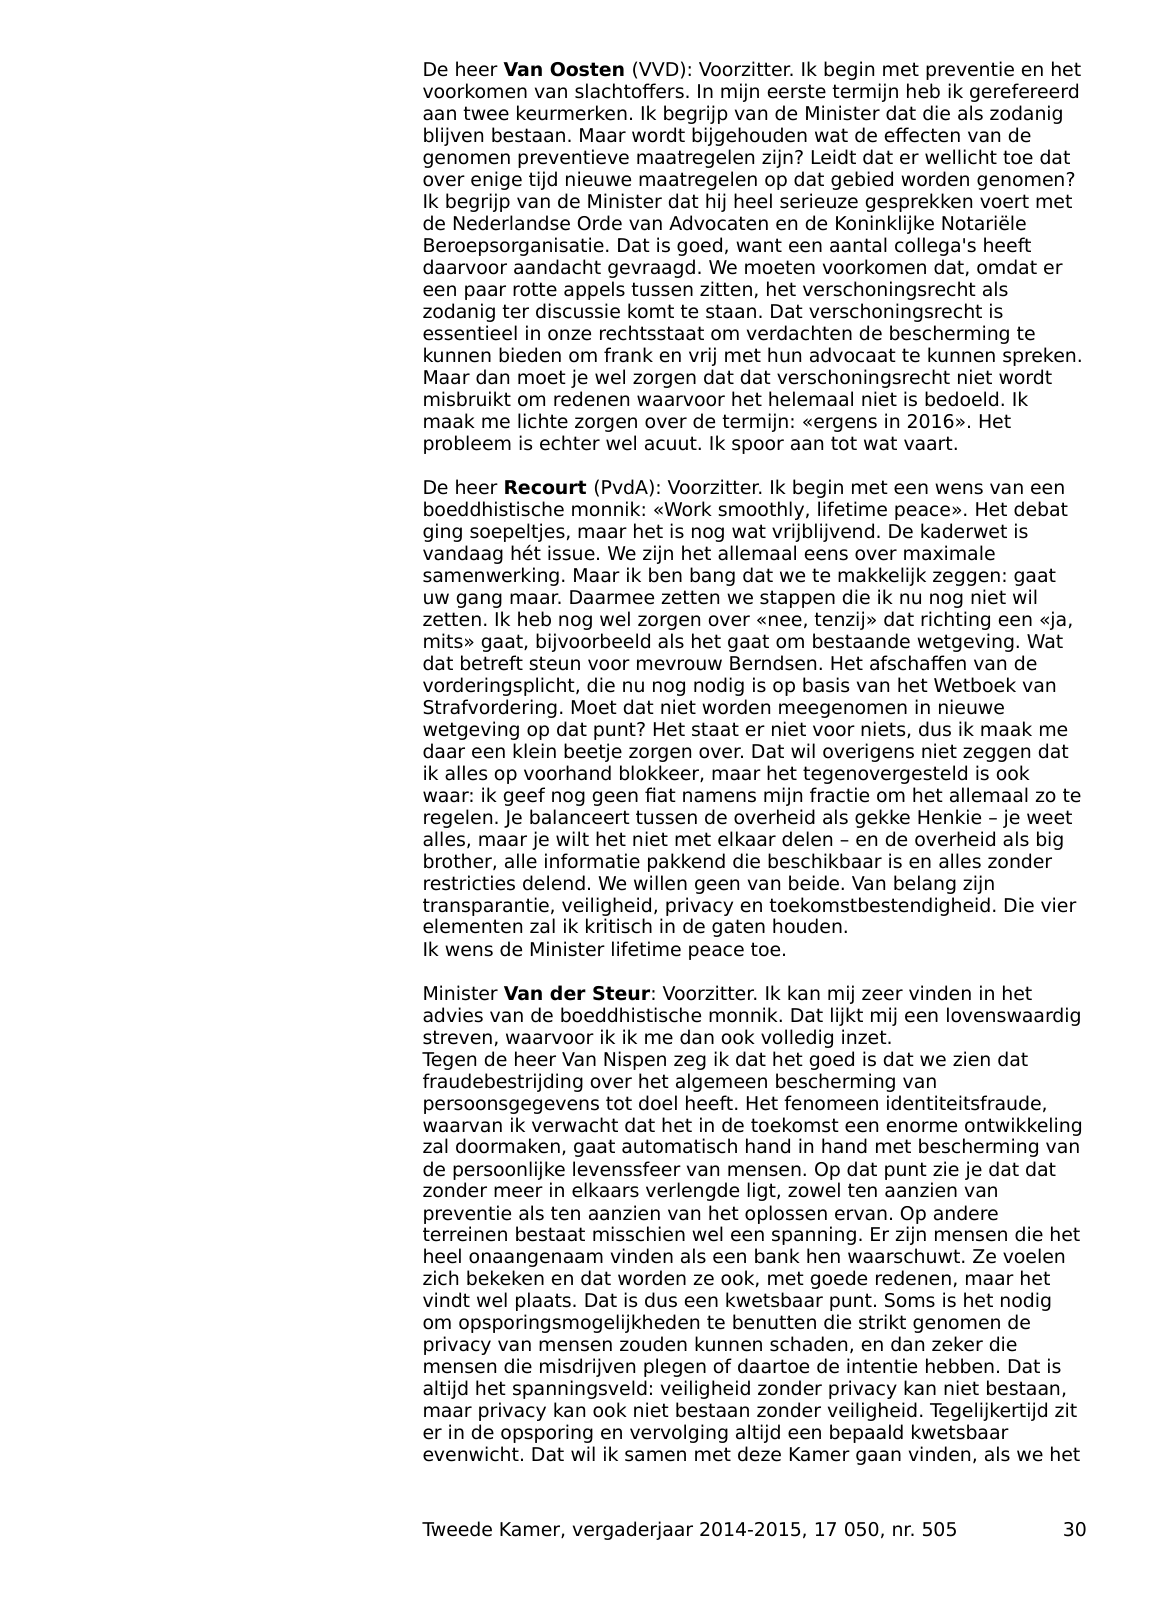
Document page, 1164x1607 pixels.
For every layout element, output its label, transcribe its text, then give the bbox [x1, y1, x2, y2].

text Tegen de heer Van Nispen zeg ik dat het goed is dat we zien dat fraudebestrijding over het algemeen bescherming van persoonsgegevens tot doel heeft. Het fenomeen identiteitsfraude, waarvan ik verwacht dat het in de toekomst een enorme ontwikkeling zal doormaken, gaat automatisch hand in hand met bescherming van de persoonlijke levenssfeer van mensen. Op dat punt zie je dat dat zonder meer in elkaars verlengde ligt, zowel ten aanzien van preventie als ten aanzien van het oplossen ervan. Op andere terreinen bestaat misschien wel een spanning. Er zijn mensen die het heel onaangenaam vinden als een bank hen waarschuwt. Ze voelen zich bekeken en dat worden ze ook, met goede redenen, maar het vindt wel plaats. Dat is dus een kwetsbaar punt. Soms is het nodig om opsporingsmogelijkheden te benutten die strikt genomen de privacy van mensen zouden kunnen schaden, en dan zeker die mensen die misdrijven plegen of daartoe de intentie hebben. Dat is altijd het spanningsveld: veiligheid zonder privacy kan niet bestaan, maar privacy kan ook niet bestaan zonder veiligheid. Tegelijkertijd zit er in de opsporing en vervolging altijd een bepaald kwetsbaar evenwicht. Dat wil ik samen met deze Kamer gaan vinden, als we het [422, 1048, 1087, 1466]
text Minister Van der Steur: Voorzitter. Ik kan mij zeer vinden in het advies van de boeddhistische monnik. Dat lijkt mij een lovenswaardig streven, waarvoor ik ik me dan ook volledig inzet. [422, 983, 1087, 1048]
text De heer Van Oosten (VVD): Voorzitter. Ik begin met preventie en het voorkomen van slachtoffers. In mijn eerste termijn heb ik gerefereerd aan twee keurmerken. Ik begrijp van de Minister dat die als zodanig blijven bestaan. Maar wordt bijgehouden wat de effecten van de genomen preventieve maatregelen zijn? Leidt dat er wellicht toe dat over enige tijd nieuwe maatregelen op dat gebied worden genomen? [422, 59, 1087, 191]
text Ik wens de Minister lifetime peace toe. [422, 938, 1087, 960]
text Ik begrijp van de Minister dat hij heel serieuze gesprekken voert met de Nederlandse Orde van Advocaten en de Koninklijke Notariële Beroepsorganisatie. Dat is goed, want een aantal collega's heeft daarvoor aandacht gevraagd. We moeten voorkomen dat, omdat er een paar rotte appels tussen zitten, het verschoningsrecht als zodanig ter discussie komt te staan. Dat verschoningsrecht is essentieel in onze rechtsstaat om verdachten de bescherming te kunnen bieden om frank en vrij met hun advocaat te kunnen spreken. Maar dan moet je wel zorgen dat dat verschoningsrecht niet wordt misbruikt om redenen waarvoor het helemaal niet is bedoeld. Ik maak me lichte zorgen over de termijn: «ergens in 2016». Het probleem is echter wel acuut. Ik spoor aan tot wat vaart. [422, 191, 1087, 455]
text De heer Recourt (PvdA): Voorzitter. Ik begin met een wens van een boeddhistische monnik: «Work smoothly, lifetime peace». Het debat ging soepeltjes, maar het is nog wat vrijblijvend. De kaderwet is vandaag hét issue. We zijn het allemaal eens over maximale samenwerking. Maar ik ben bang dat we te makkelijk zeggen: gaat uw gang maar. Daarmee zetten we stappen die ik nu nog niet wil zetten. Ik heb nog wel zorgen over «nee, tenzij» dat richting een «ja, mits» gaat, bijvoorbeeld als het gaat om bestaande wetgeving. Wat dat betreft steun voor mevrouw Berndsen. Het afschaffen van de vorderingsplicht, die nu nog nodig is op basis van het Wetboek van Strafvordering. Moet dat niet worden meegenomen in nieuwe wetgeving op dat punt? Het staat er niet voor niets, dus ik maak me daar een klein beetje zorgen over. Dat wil overigens niet zeggen dat ik alles op voorhand blokkeer, maar het tegenovergesteld is ook waar: ik geef nog geen fiat namens mijn fractie om het allemaal zo te regelen. Je balanceert tussen de overheid als gekke Henkie – je weet alles, maar je wilt het niet met elkaar delen – en de overheid als big brother, alle informatie pakkend die beschikbaar is en alles zonder restricties delend. We willen geen van beide. Van belang zijn transparantie, veiligheid, privacy en toekomstbestendigheid. Die vier elementen zal ik kritisch in de gaten houden. [422, 477, 1087, 938]
